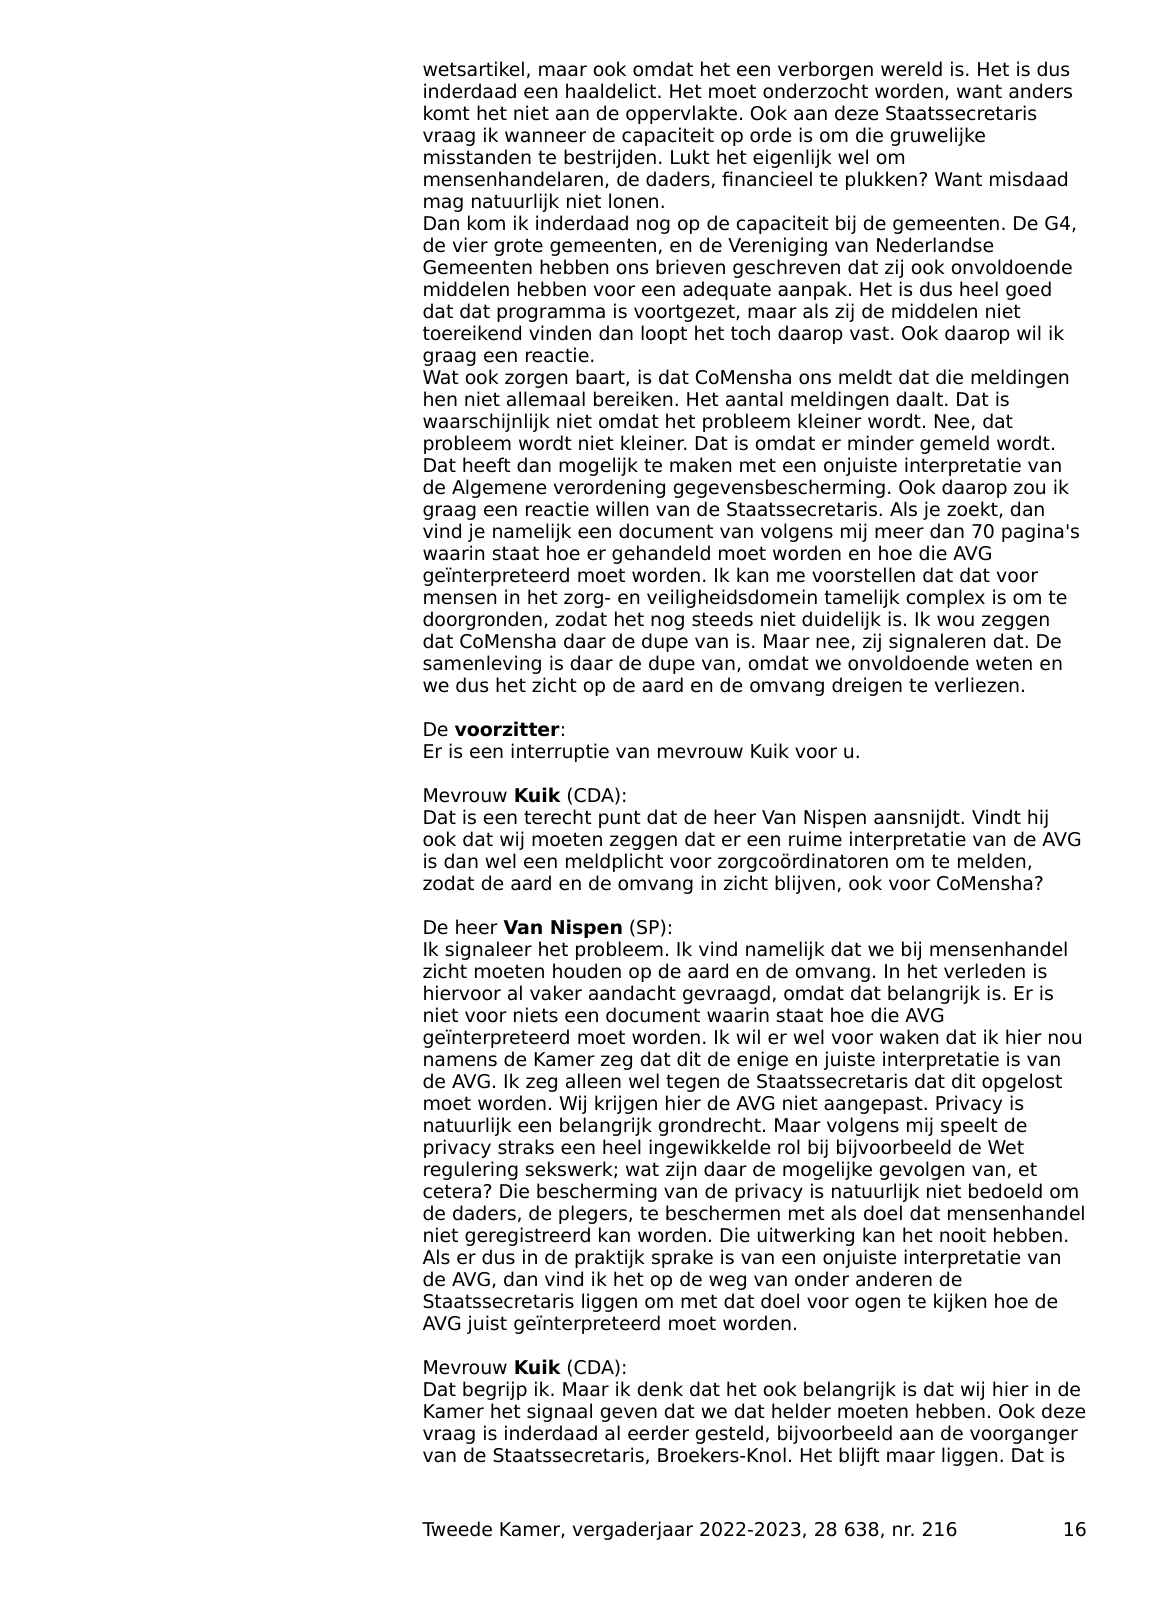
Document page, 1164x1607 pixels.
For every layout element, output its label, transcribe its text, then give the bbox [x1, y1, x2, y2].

text Er is een interruptie van mevrouw Kuik voor u. [422, 741, 1087, 763]
text Mevrouw Kuik (CDA): [422, 785, 1087, 807]
text Ik signaleer het probleem. Ik vind namelijk dat we bij mensenhandel zicht moeten houden op de aard en de omvang. In het verleden is hiervoor al vaker aandacht gevraagd, omdat dat belangrijk is. Er is niet voor niets een document waarin staat hoe die AVG geïnterpreteerd moet worden. Ik wil er wel voor waken dat ik hier nou namens de Kamer zeg dat dit de enige en juiste interpretatie is van de AVG. Ik zeg alleen wel tegen de Staatssecretaris dat dit opgelost moet worden. Wij krijgen hier de AVG niet aangepast. Privacy is natuurlijk een belangrijk grondrecht. Maar volgens mij speelt de privacy straks een heel ingewikkelde rol bij bijvoorbeeld de Wet regulering sekswerk; wat zijn daar de mogelijke gevolgen van, et cetera? Die bescherming van de privacy is natuurlijk niet bedoeld om de daders, de plegers, te beschermen met als doel dat mensenhandel niet geregistreerd kan worden. Die uitwerking kan het nooit hebben. Als er dus in de praktijk sprake is van een onjuiste interpretatie van de AVG, dan vind ik het op de weg van onder anderen de Staatssecretaris liggen om met dat doel voor ogen te kijken hoe de AVG juist geïnterpreteerd moet worden. [422, 939, 1087, 1334]
text wetsartikel, maar ook omdat het een verborgen wereld is. Het is dus inderdaad een haaldelict. Het moet onderzocht worden, want anders komt het niet aan de oppervlakte. Ook aan deze Staatssecretaris vraag ik wanneer de capaciteit op orde is om die gruwelijke misstanden te bestrijden. Lukt het eigenlijk wel om mensenhandelaren, de daders, financieel te plukken? Want misdaad mag natuurlijk niet lonen. [422, 59, 1087, 213]
text Wat ook zorgen baart, is dat CoMensha ons meldt dat die meldingen hen niet allemaal bereiken. Het aantal meldingen daalt. Dat is waarschijnlijk niet omdat het probleem kleiner wordt. Nee, dat probleem wordt niet kleiner. Dat is omdat er minder gemeld wordt. Dat heeft dan mogelijk te maken met een onjuiste interpretatie van de Algemene verordening gegevensbescherming. Ook daarop zou ik graag een reactie willen van de Staatssecretaris. Als je zoekt, dan vind je namelijk een document van volgens mij meer dan 70 pagina's waarin staat hoe er gehandeld moet worden en hoe die AVG geïnterpreteerd moet worden. Ik kan me voorstellen dat dat voor mensen in het zorg- en veiligheidsdomein tamelijk complex is om te doorgronden, zodat het nog steeds niet duidelijk is. Ik wou zeggen dat CoMensha daar de dupe van is. Maar nee, zij signaleren dat. De samenleving is daar de dupe van, omdat we onvoldoende weten en we dus het zicht op de aard en de omvang dreigen te verliezen. [422, 367, 1087, 696]
text Dan kom ik inderdaad nog op de capaciteit bij de gemeenten. De G4, de vier grote gemeenten, en de Vereniging van Nederlandse Gemeenten hebben ons brieven geschreven dat zij ook onvoldoende middelen hebben voor een adequate aanpak. Het is dus heel goed dat dat programma is voortgezet, maar als zij de middelen niet toereikend vinden dan loopt het toch daarop vast. Ook daarop wil ik graag een reactie. [422, 213, 1087, 367]
text Mevrouw Kuik (CDA): [422, 1357, 1087, 1379]
text De voorzitter: [422, 719, 1087, 741]
text Dat is een terecht punt dat de heer Van Nispen aansnijdt. Vindt hij ook dat wij moeten zeggen dat er een ruime interpretatie van de AVG is dan wel een meldplicht voor zorgcoördinatoren om te melden, zodat de aard en de omvang in zicht blijven, ook voor CoMensha? [422, 807, 1087, 895]
text De heer Van Nispen (SP): [422, 917, 1087, 939]
text Dat begrijp ik. Maar ik denk dat het ook belangrijk is dat wij hier in de Kamer het signaal geven dat we dat helder moeten hebben. Ook deze vraag is inderdaad al eerder gesteld, bijvoorbeeld aan de voorganger van de Staatssecretaris, Broekers-Knol. Het blijft maar liggen. Dat is [422, 1379, 1087, 1467]
